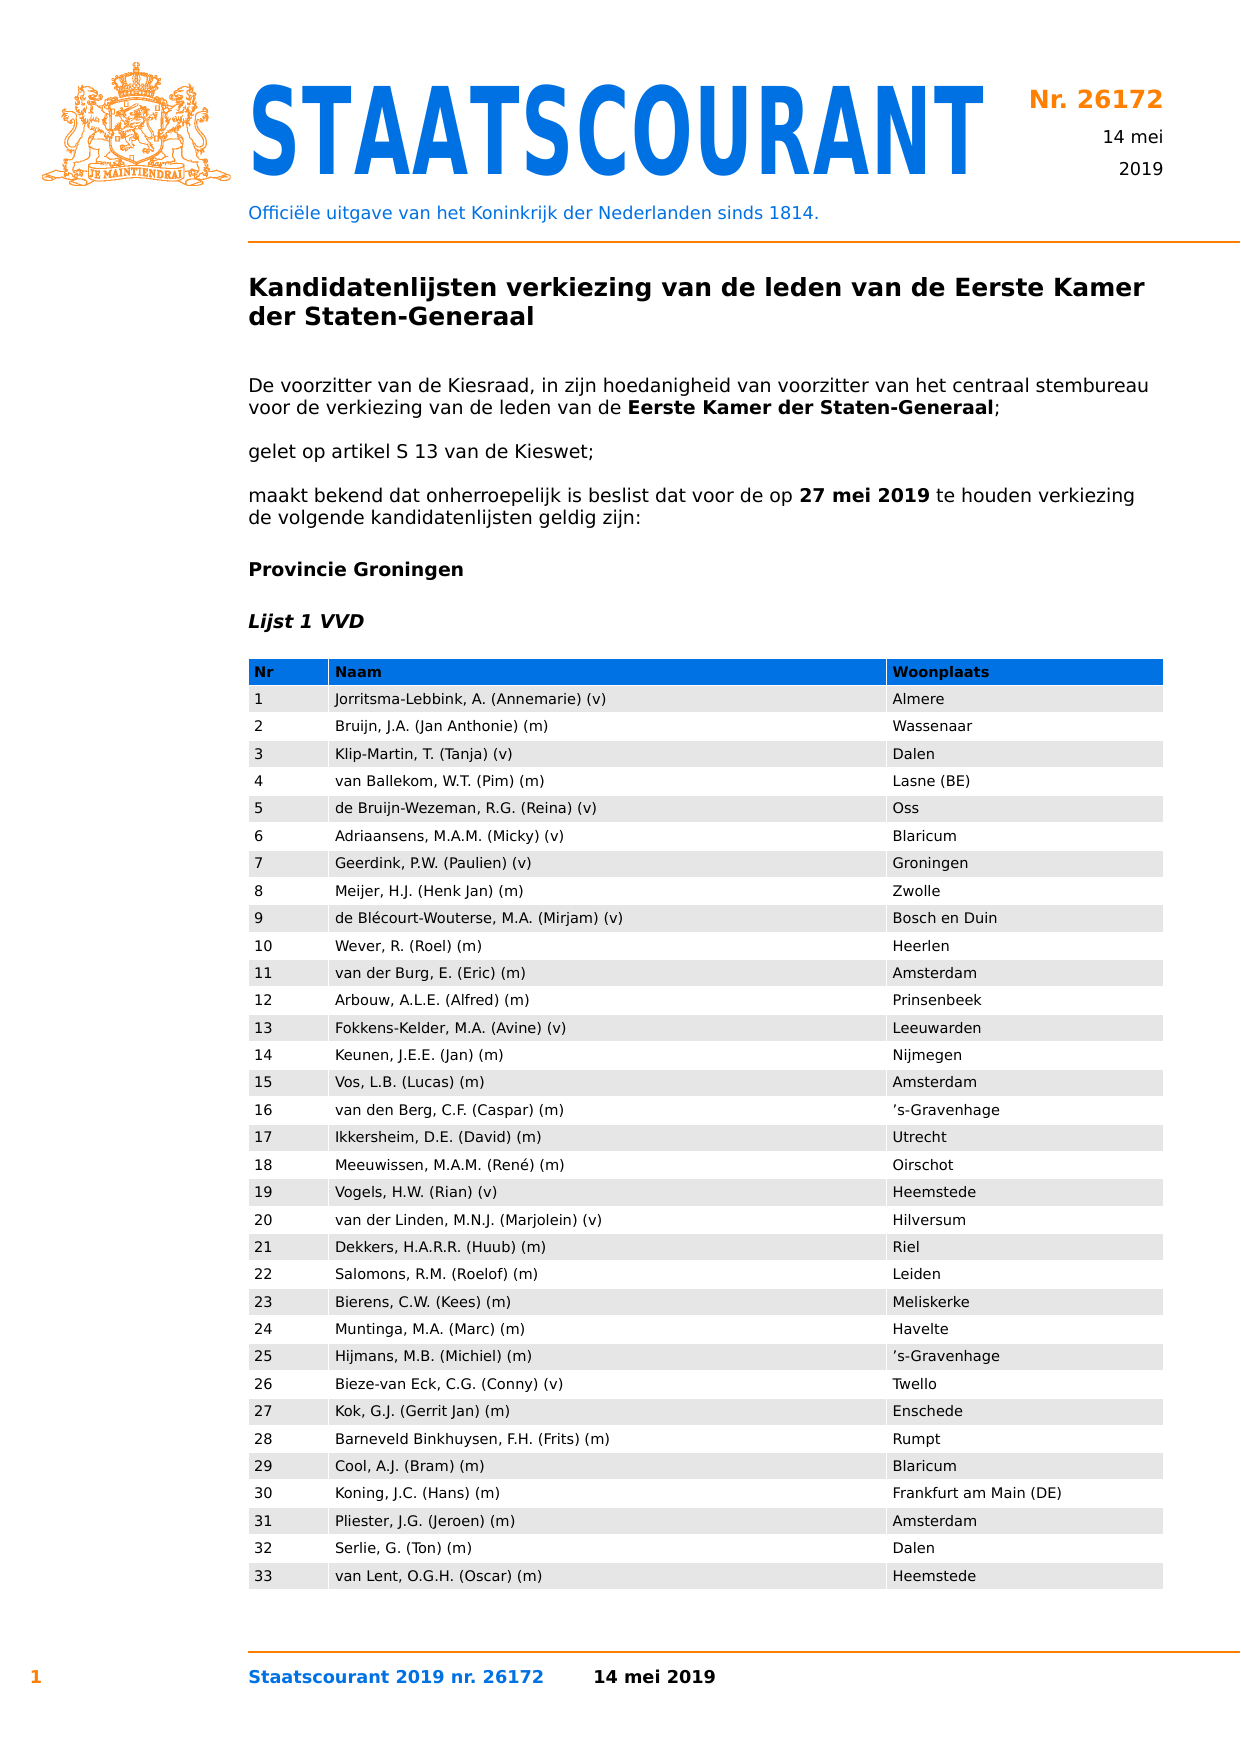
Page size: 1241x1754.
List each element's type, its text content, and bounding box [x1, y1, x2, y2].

table_cell 3 [249, 741, 328, 767]
table_cell 13 [249, 1015, 328, 1041]
table_cell Dalen [887, 1535, 1163, 1562]
table_cell Zwolle [887, 878, 1163, 904]
table_cell Kok, G.J. (Gerrit Jan) (m) [329, 1399, 886, 1425]
table_cell 5 [249, 796, 328, 822]
table_cell Rumpt [887, 1426, 1163, 1452]
table_cell Bieze-van Eck, C.G. (Conny) (v) [329, 1371, 886, 1397]
table_cell 14 mei [998, 121, 1240, 153]
table_cell Bosch en Duin [887, 905, 1163, 932]
table_cell Jorritsma-Lebbink, A. (Annemarie) (v) [329, 686, 886, 712]
table_cell Utrecht [887, 1125, 1163, 1151]
table_cell Arbouw, A.L.E. (Alfred) (m) [329, 988, 886, 1014]
table_cell 12 [249, 988, 328, 1014]
table_cell Pliester, J.G. (Jeroen) (m) [329, 1508, 886, 1534]
table_cell Salomons, R.M. (Roelof) (m) [329, 1261, 886, 1288]
table_cell 7 [249, 851, 328, 877]
table_cell Groningen [887, 851, 1163, 877]
subtitle Lijst 1 VVD [248, 611, 1163, 633]
picture [41, 62, 231, 186]
table_cell Frankfurt am Main (DE) [887, 1481, 1163, 1507]
table_cell van Lent, O.G.H. (Oscar) (m) [329, 1563, 886, 1589]
table_cell Officiële uitgave van het Koninkrijk der Nederlanden sinds 1814. [248, 203, 1240, 241]
table_cell 8 [249, 878, 328, 904]
table_cell Klip-Martin, T. (Tanja) (v) [329, 741, 886, 767]
table_cell Barneveld Binkhuysen, F.H. (Frits) (m) [329, 1426, 886, 1452]
table_cell 32 [249, 1535, 328, 1562]
table_cell 2 [249, 714, 328, 740]
table_header Nr [249, 659, 328, 685]
table_cell Leeuwarden [887, 1015, 1163, 1041]
table_cell van der Linden, M.N.J. (Marjolein) (v) [329, 1207, 886, 1233]
table_cell de Blécourt-Wouterse, M.A. (Mirjam) (v) [329, 905, 886, 932]
table_cell Bierens, C.W. (Kees) (m) [329, 1289, 886, 1315]
table_cell Blaricum [887, 1453, 1163, 1479]
table_cell Hijmans, M.B. (Michiel) (m) [329, 1344, 886, 1370]
table_header Nr. 26172 [998, 62, 1240, 121]
table_cell Riel [887, 1234, 1163, 1260]
table_cell 31 [249, 1508, 328, 1534]
table_cell Havelte [887, 1316, 1163, 1343]
text De voorzitter van de Kiesraad, in zijn hoedanigheid van voorzitter van het centraal stembureau voor de verkiezing van de leden van de Eerste Kamer der Staten-Generaal; [248, 375, 1163, 419]
table_cell 1 [249, 686, 328, 712]
table_cell Meijer, H.J. (Henk Jan) (m) [329, 878, 886, 904]
table_cell Wassenaar [887, 714, 1163, 740]
table_cell de Bruijn-Wezeman, R.G. (Reina) (v) [329, 796, 886, 822]
table_cell Heemstede [887, 1179, 1163, 1206]
table_cell Almere [887, 686, 1163, 712]
table_cell Leiden [887, 1261, 1163, 1288]
table_cell 24 [249, 1316, 328, 1343]
table_cell Koning, J.C. (Hans) (m) [329, 1481, 886, 1507]
table_cell Hilversum [887, 1207, 1163, 1233]
table_cell Heerlen [887, 933, 1163, 959]
table_cell 29 [249, 1453, 328, 1479]
subtitle Provincie Groningen [248, 559, 1163, 581]
table_cell 17 [249, 1125, 328, 1151]
table_cell Nijmegen [887, 1042, 1163, 1069]
table_cell Ikkersheim, D.E. (David) (m) [329, 1125, 886, 1151]
table_cell ’s-Gravenhage [887, 1344, 1163, 1370]
table_cell 19 [249, 1179, 328, 1206]
table_header STAATSCOURANT [248, 62, 998, 203]
table_cell 26 [249, 1371, 328, 1397]
table_cell Wever, R. (Roel) (m) [329, 933, 886, 959]
table_cell 30 [249, 1481, 328, 1507]
table_cell 11 [249, 960, 328, 986]
table_cell Twello [887, 1371, 1163, 1397]
table_cell Meeuwissen, M.A.M. (René) (m) [329, 1152, 886, 1178]
table_cell Blaricum [887, 823, 1163, 849]
table_cell ’s-Gravenhage [887, 1097, 1163, 1123]
table_cell Cool, A.J. (Bram) (m) [329, 1453, 886, 1479]
table_cell 23 [249, 1289, 328, 1315]
table_cell Oirschot [887, 1152, 1163, 1178]
table_cell 14 [249, 1042, 328, 1069]
table_cell Dalen [887, 741, 1163, 767]
table_cell 22 [249, 1261, 328, 1288]
table_cell 33 [249, 1563, 328, 1589]
table_cell Geerdink, P.W. (Paulien) (v) [329, 851, 886, 877]
table_cell Amsterdam [887, 1070, 1163, 1096]
table_cell 16 [249, 1097, 328, 1123]
text maakt bekend dat onherroepelijk is beslist dat voor de op 27 mei 2019 te houden verkiezing de volgende kandidatenlijsten geldig zijn: [248, 485, 1163, 529]
table_cell Oss [887, 796, 1163, 822]
table_cell Heemstede [887, 1563, 1163, 1589]
table_cell Muntinga, M.A. (Marc) (m) [329, 1316, 886, 1343]
table_cell 27 [249, 1399, 328, 1425]
table_cell Bruijn, J.A. (Jan Anthonie) (m) [329, 714, 886, 740]
table_header Naam [329, 659, 886, 685]
table_cell Lasne (BE) [887, 768, 1163, 795]
table_cell 15 [249, 1070, 328, 1096]
table_cell 18 [249, 1152, 328, 1178]
table_cell 6 [249, 823, 328, 849]
table_cell Amsterdam [887, 1508, 1163, 1534]
table_cell van der Burg, E. (Eric) (m) [329, 960, 886, 986]
table_cell 21 [249, 1234, 328, 1260]
table_cell 28 [249, 1426, 328, 1452]
table_cell Amsterdam [887, 960, 1163, 986]
table_cell 20 [249, 1207, 328, 1233]
table_cell Adriaansens, M.A.M. (Micky) (v) [329, 823, 886, 849]
table_cell Meliskerke [887, 1289, 1163, 1315]
table_cell Serlie, G. (Ton) (m) [329, 1535, 886, 1562]
text gelet op artikel S 13 van de Kieswet; [248, 441, 1163, 463]
table_cell Fokkens-Kelder, M.A. (Avine) (v) [329, 1015, 886, 1041]
table_cell 10 [249, 933, 328, 959]
table_cell Enschede [887, 1399, 1163, 1425]
table_cell van den Berg, C.F. (Caspar) (m) [329, 1097, 886, 1123]
table_cell 25 [249, 1344, 328, 1370]
table_cell Prinsenbeek [887, 988, 1163, 1014]
table_cell 2019 [998, 153, 1240, 203]
table_cell 9 [249, 905, 328, 932]
table_cell van Ballekom, W.T. (Pim) (m) [329, 768, 886, 795]
table_cell Vogels, H.W. (Rian) (v) [329, 1179, 886, 1206]
table_cell 4 [249, 768, 328, 795]
subtitle Kandidatenlijsten verkiezing van de leden van de Eerste Kamer der Staten-Generaal [248, 273, 1163, 331]
table_cell Vos, L.B. (Lucas) (m) [329, 1070, 886, 1096]
table_header Woonplaats [887, 659, 1163, 685]
table_cell Dekkers, H.A.R.R. (Huub) (m) [329, 1234, 886, 1260]
table_cell Keunen, J.E.E. (Jan) (m) [329, 1042, 886, 1069]
table_header [25, 62, 248, 241]
